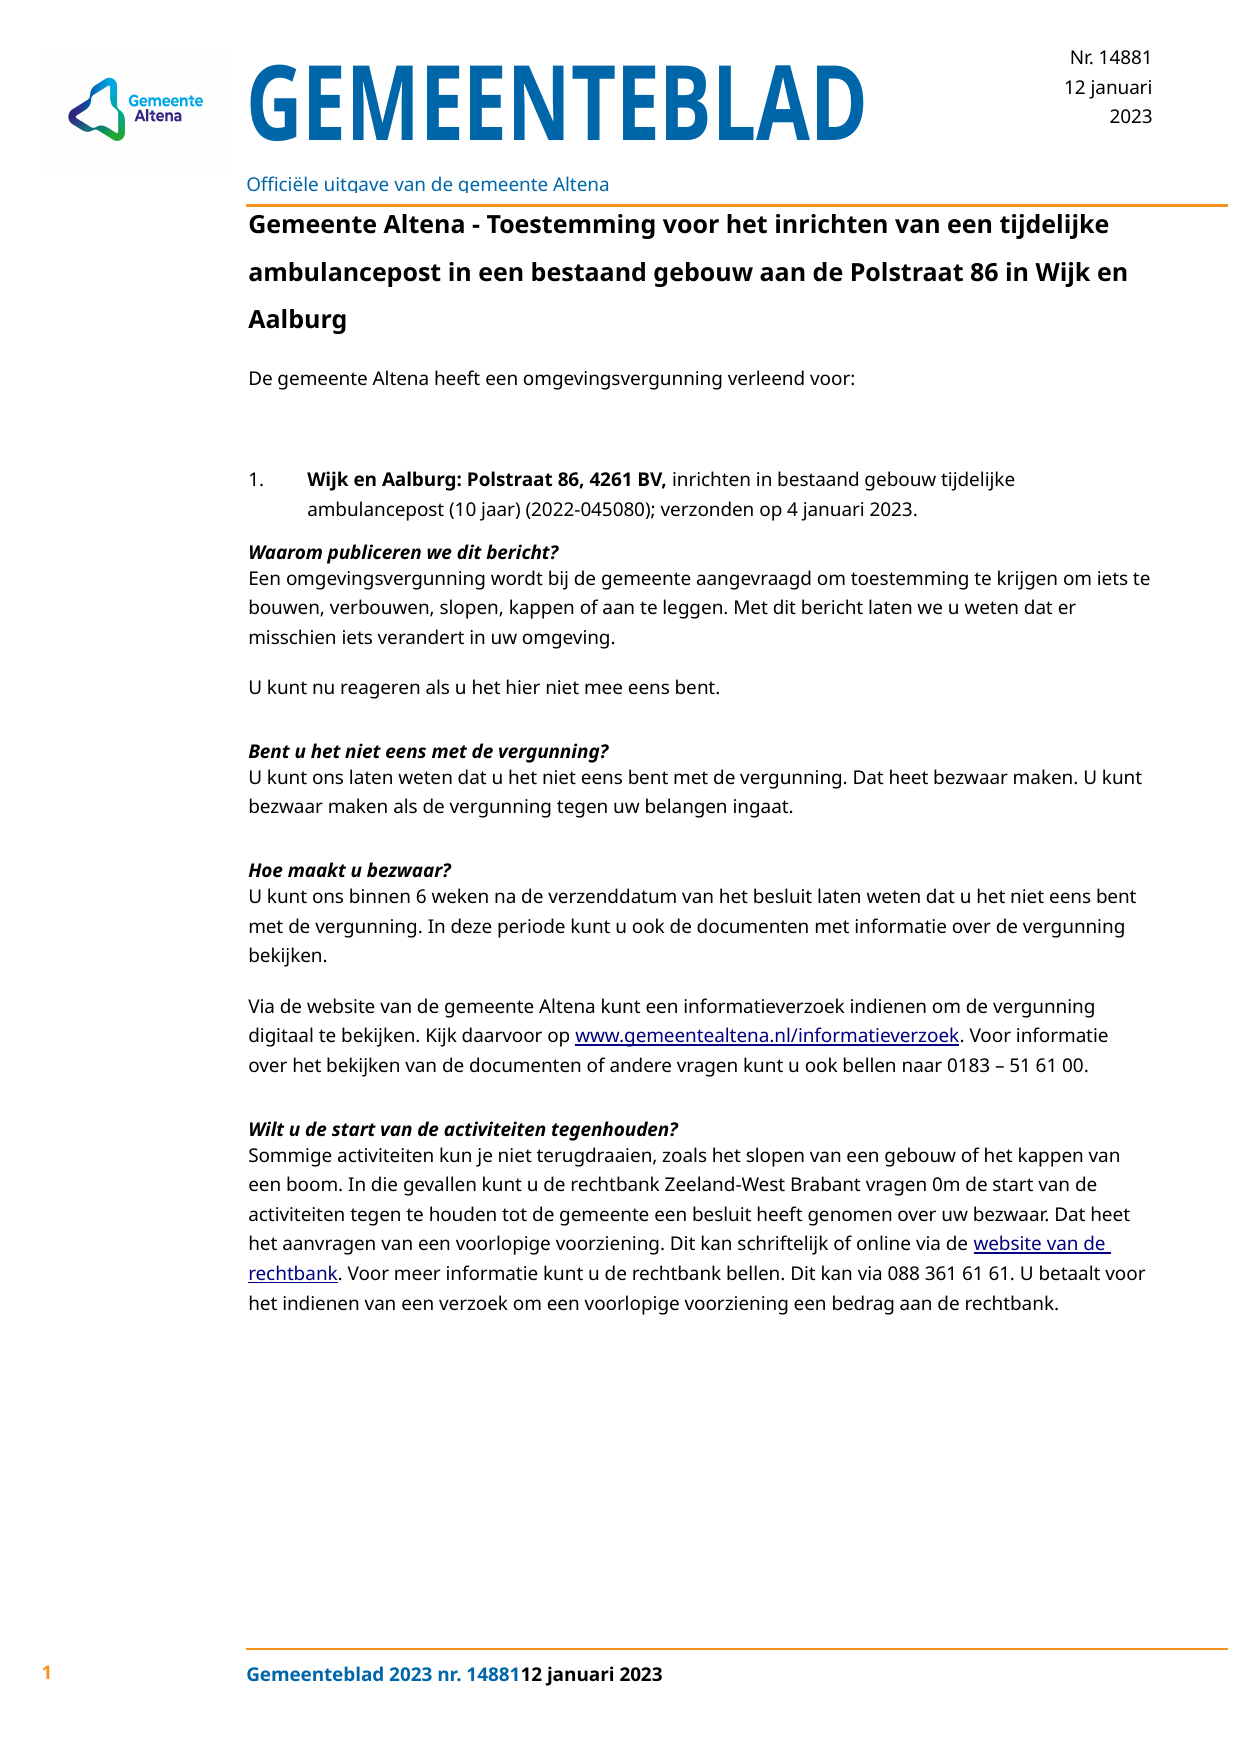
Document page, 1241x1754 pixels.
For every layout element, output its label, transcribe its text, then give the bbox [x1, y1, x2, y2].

list Wijk en Aalburg: Polstraat 86, 4261 BV, inrichten in bestaand gebouw tijdelijke ambulancepost (10 jaar) (2022-045080); verzonden op 4 januari 2023. [248, 466, 1152, 522]
text U kunt ons laten weten dat u het niet eens bent met de vergunning. Dat heet bezwaar maken. U kunt bezwaar maken als de vergunning tegen uw belangen ingaat. [248, 764, 1152, 819]
text Hoe maakt u bezwaar? [248, 858, 1152, 883]
text De gemeente Altena heeft een omgevingsvergunning verleend voor: [248, 366, 1152, 391]
text Een omgevingsvergunning wordt bij de gemeente aangevraagd om toestemming te krijgen om iets te bouwen, verbouwen, slopen, kappen of aan te leggen. Met dit bericht laten we u weten dat er misschien iets verandert in uw omgeving. [248, 565, 1152, 650]
picture [41, 47, 231, 172]
text Bent u het niet eens met de vergunning? [248, 738, 1152, 764]
text Via de website van de gemeente Altena kunt een informatieverzoek indienen om de vergunning digitaal te bekijken. Kijk daarvoor op www.gemeentealtena.nl/informatieverzoek. Voor informatie over het bekijken van de documenten of andere vragen kunt u ook bellen naar 0183 – 51 61 00. [248, 993, 1152, 1078]
text U kunt nu reageren als u het hier niet mee eens bent. [248, 674, 1152, 700]
text Wilt u de start van de activiteiten tegenhouden? [248, 1116, 1152, 1142]
text Waarom publiceren we dit bericht? [248, 539, 1152, 565]
text Gemeente Altena - Toestemming voor het inrichten van een tijdelijke ambulancepost in een bestaand gebouw aan de Polstraat 86 in Wijk en Aalburg [248, 207, 1152, 336]
text Sommige activiteiten kun je niet terugdraaien, zoals het slopen van een gebouw of het kappen van een boom. In die gevallen kunt u de rechtbank Zeeland-West Brabant vragen 0m de start van de activiteiten tegen te houden tot de gemeente een besluit heeft genomen over uw bezwaar. Dat heet het aanvragen van een voorlopige voorziening. Dit kan schriftelijk of online via de website van de rechtbank. Voor meer informatie kunt u de rechtbank bellen. Dit kan via 088 361 61 61. U betaalt voor het indienen van een verzoek om een voorlopige voorziening een bedrag aan de rechtbank. [248, 1142, 1152, 1315]
text U kunt ons binnen 6 weken na de verzenddatum van het besluit laten weten dat u het niet eens bent met de vergunning. In deze periode kunt u ook de documenten met informatie over de vergunning bekijken. [248, 883, 1152, 968]
